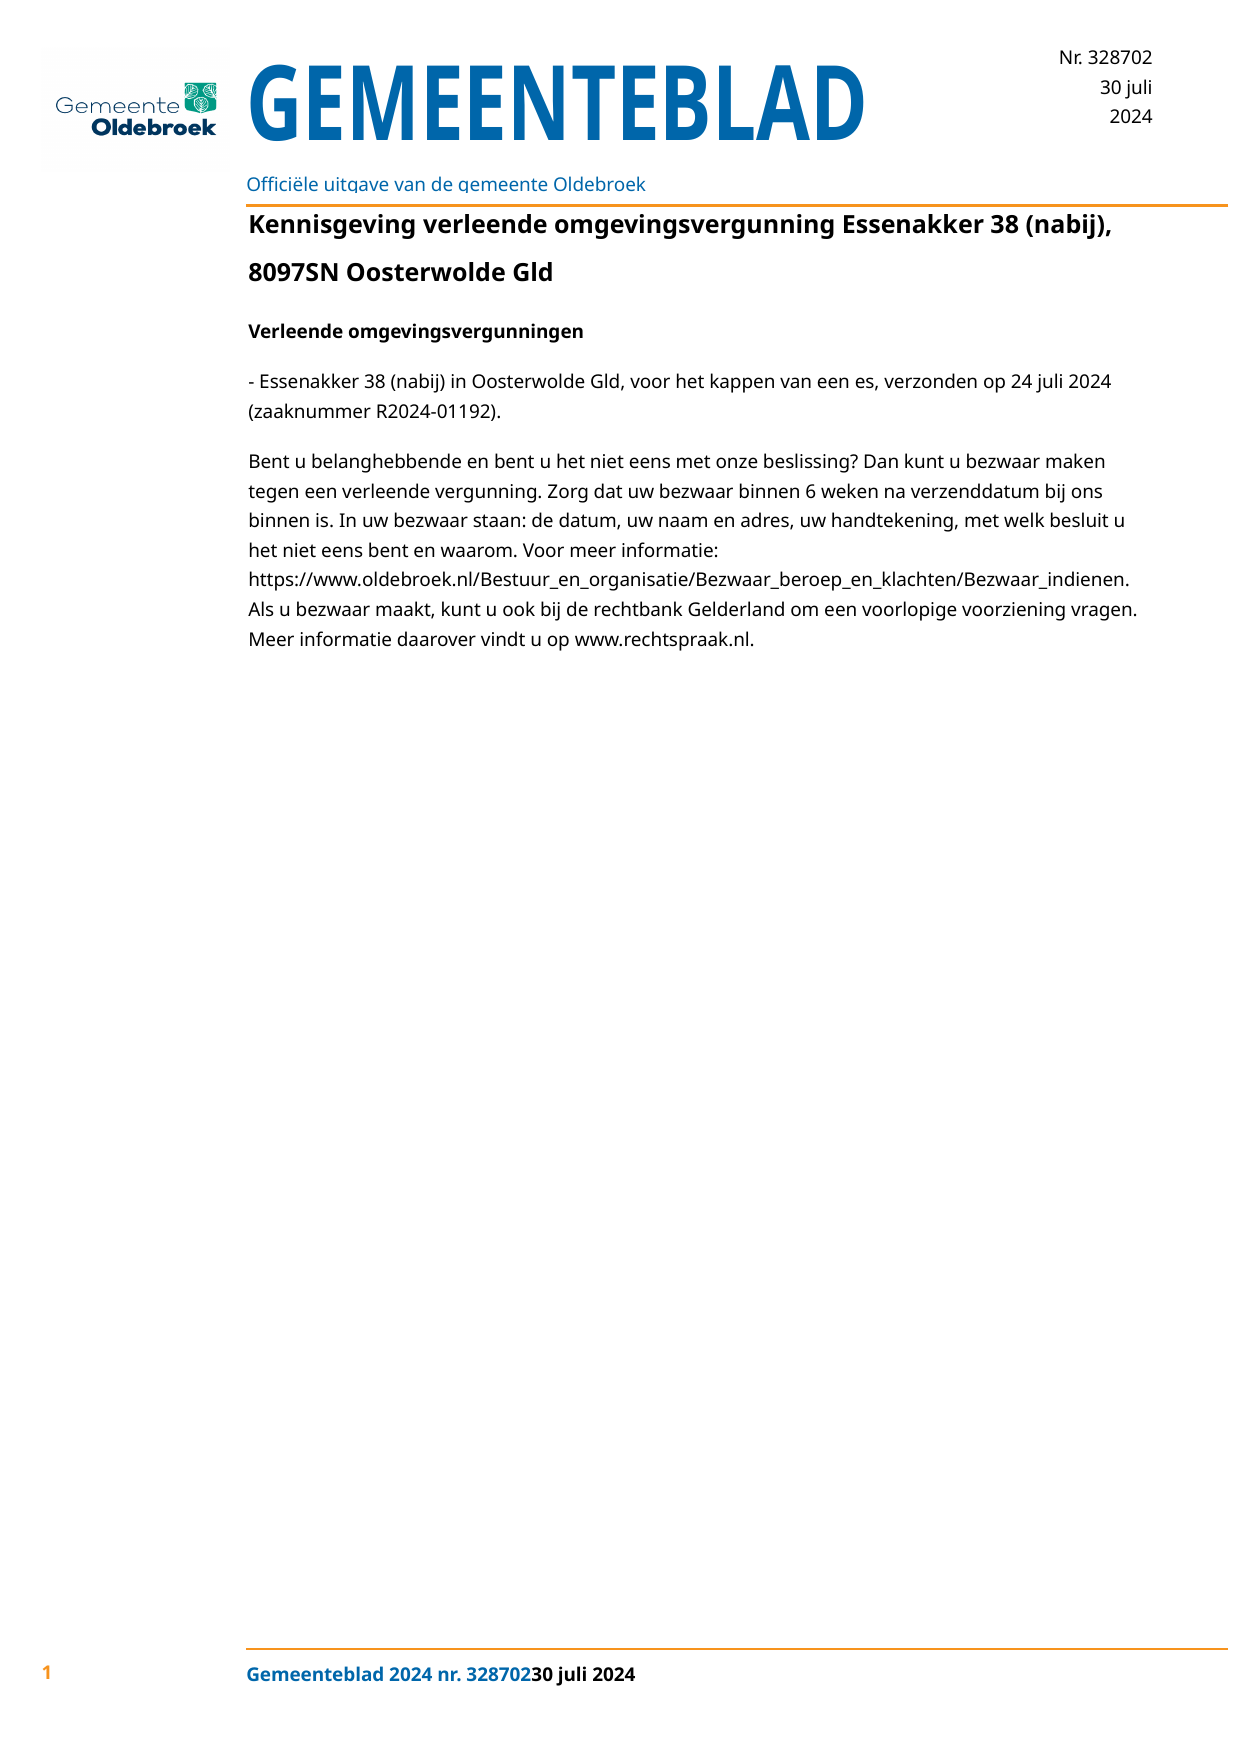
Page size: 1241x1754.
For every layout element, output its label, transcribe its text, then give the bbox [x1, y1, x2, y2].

text Verleende omgevingsvergunningen [248, 318, 1152, 344]
text Kennisgeving verleende omgevingsvergunning Essenakker 38 (nabij), 8097SN Oosterwolde Gld [248, 207, 1152, 288]
text - Essenakker 38 (nabij) in Oosterwolde Gld, voor het kappen van een es, verzonden op 24 juli 2024 (zaaknummer R2024-01192). [248, 368, 1152, 424]
text Bent u belanghebbende en bent u het niet eens met onze beslissing? Dan kunt u bezwaar maken tegen een verleende vergunning. Zorg dat uw bezwaar binnen 6 weken na verzenddatum bij ons binnen is. In uw bezwaar staan: de datum, uw naam en adres, uw handtekening, met welk besluit u het niet eens bent en waarom. Voor meer informatie: https://www.oldebroek.nl/Bestuur_en_organisatie/Bezwaar_beroep_en_klachten/Bezwaar_indienen. Als u bezwaar maakt, kunt u ook bij de rechtbank Gelderland om een voorlopige voorziening vragen. Meer informatie daarover vindt u op www.rechtspraak.nl. [248, 448, 1152, 652]
picture [41, 47, 231, 172]
